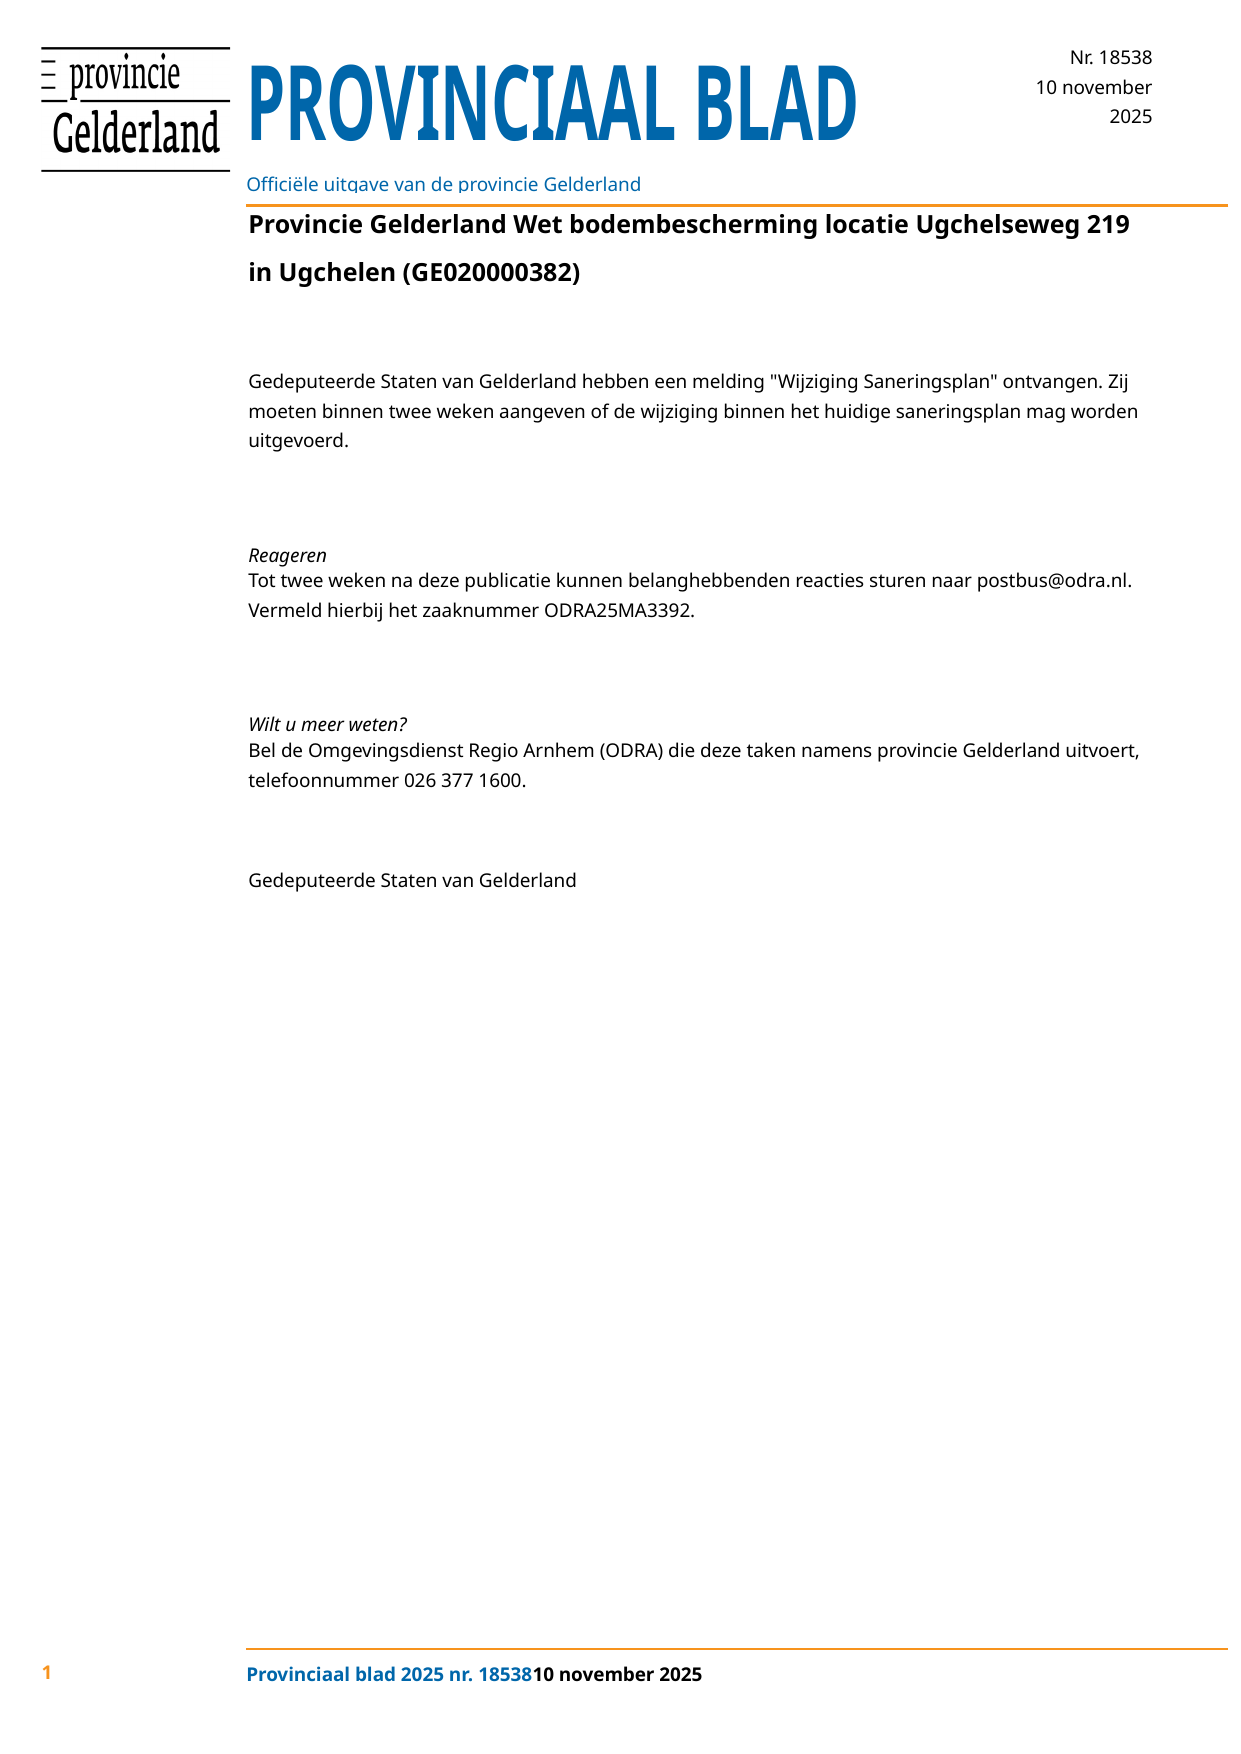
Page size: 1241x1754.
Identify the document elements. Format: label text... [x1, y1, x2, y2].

text Wilt u meer weten? [248, 712, 1152, 737]
text Bel de Omgevingsdienst Regio Arnhem (ODRA) die deze taken namens provincie Gelderland uitvoert, telefoonnummer 026 377 1600. [248, 737, 1152, 793]
text Gedeputeerde Staten van Gelderland [248, 868, 1152, 893]
text Gedeputeerde Staten van Gelderland hebben een melding "Wijziging Saneringsplan" ontvangen. Zij moeten binnen twee weken aangeven of de wijziging binnen het huidige saneringsplan mag worden uitgevoerd. [248, 368, 1152, 453]
text Reageren [248, 542, 1152, 568]
text Tot twee weken na deze publicatie kunnen belanghebbenden reacties sturen naar postbus@odra.nl. Vermeld hierbij het zaaknummer ODRA25MA3392. [248, 568, 1152, 623]
picture [41, 47, 231, 172]
text Provincie Gelderland Wet bodembescherming locatie Ugchelseweg 219 in Ugchelen (GE020000382) [248, 207, 1152, 288]
